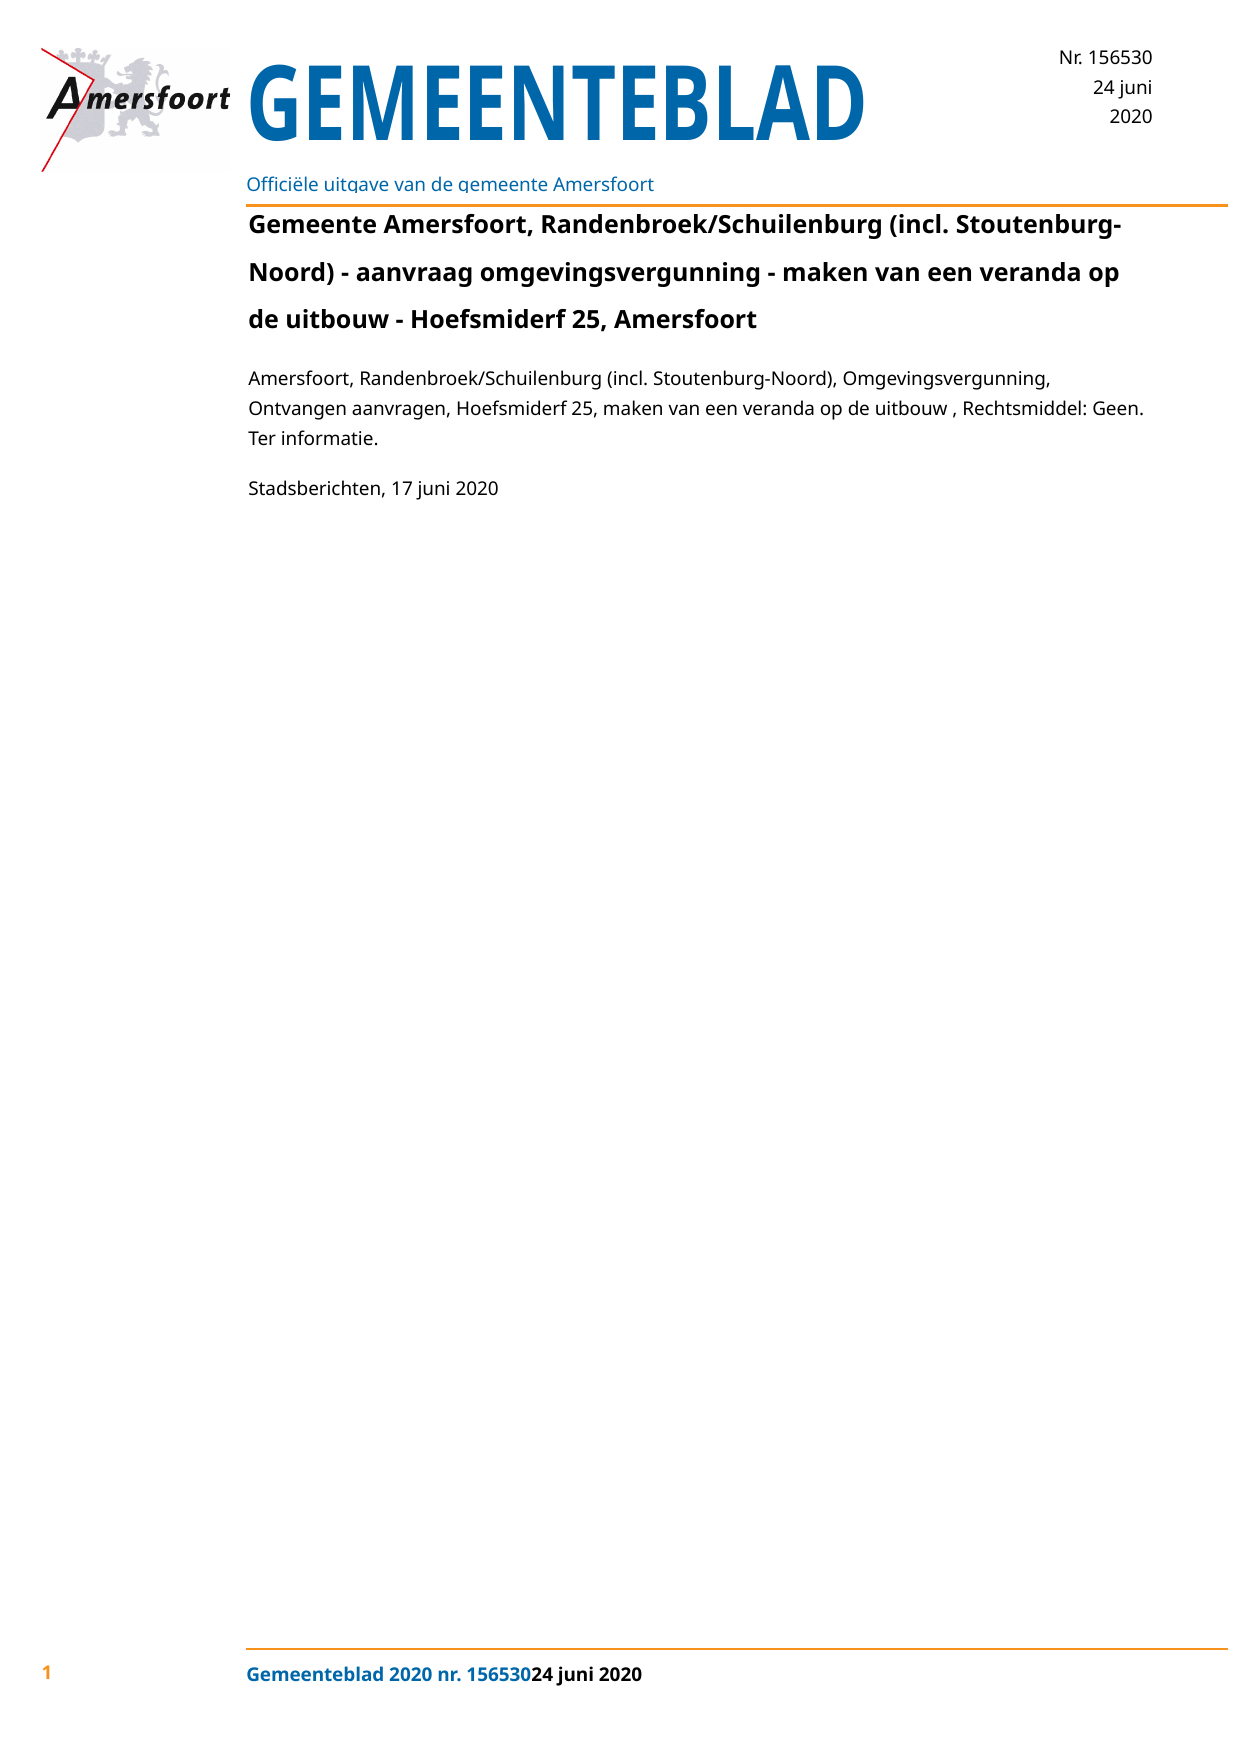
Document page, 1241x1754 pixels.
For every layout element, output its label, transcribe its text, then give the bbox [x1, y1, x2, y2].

text Stadsberichten, 17 juni 2020 [248, 475, 1152, 501]
picture [41, 47, 231, 172]
text Gemeente Amersfoort, Randenbroek/Schuilenburg (incl. Stoutenburg-Noord) - aanvraag omgevingsvergunning - maken van een veranda op de uitbouw - Hoefsmiderf 25, Amersfoort [248, 207, 1152, 336]
text Amersfoort, Randenbroek/Schuilenburg (incl. Stoutenburg-Noord), Omgevingsvergunning, Ontvangen aanvragen, Hoefsmiderf 25, maken van een veranda op de uitbouw , Rechtsmiddel: Geen. Ter informatie. [248, 366, 1152, 450]
